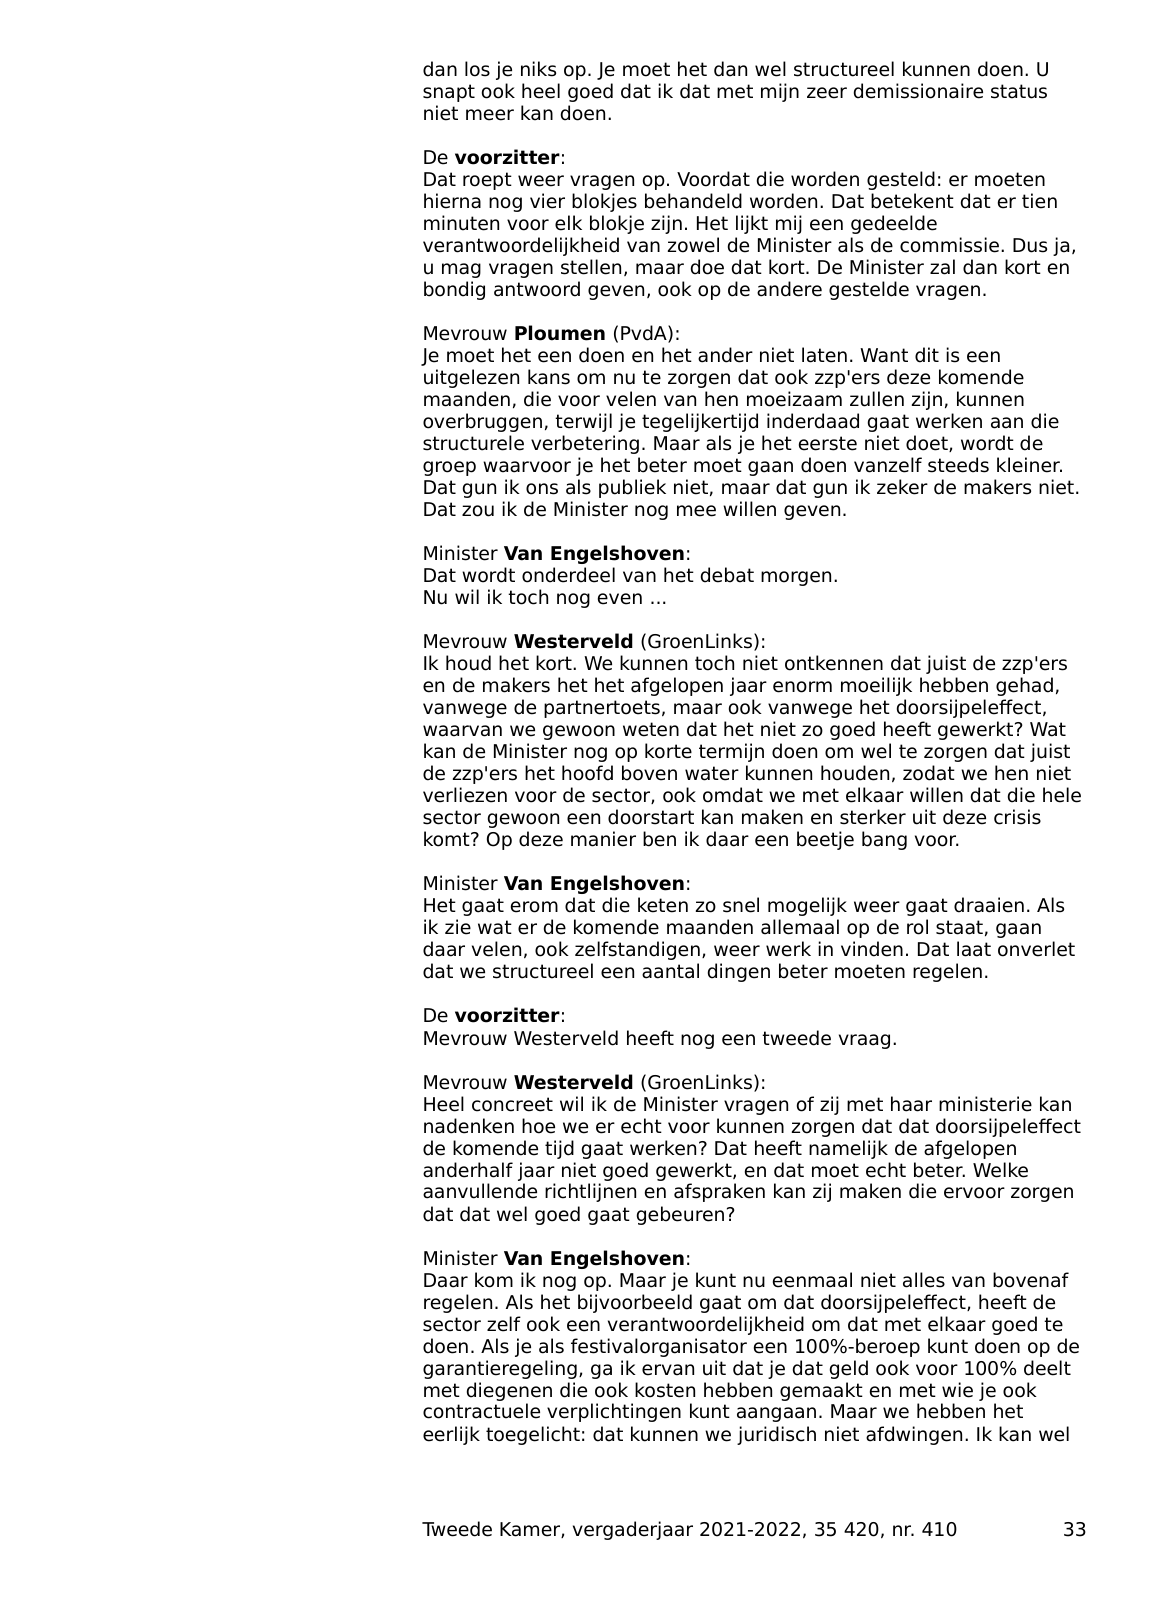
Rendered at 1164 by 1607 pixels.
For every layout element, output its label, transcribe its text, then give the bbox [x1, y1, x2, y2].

text Het gaat erom dat die keten zo snel mogelijk weer gaat draaien. Als ik zie wat er de komende maanden allemaal op de rol staat, gaan daar velen, ook zelfstandigen, weer werk in vinden. Dat laat onverlet dat we structureel een aantal dingen beter moeten regelen. [422, 895, 1087, 983]
text Mevrouw Westerveld (GroenLinks): [422, 1072, 1087, 1093]
text Ik houd het kort. We kunnen toch niet ontkennen dat juist de zzp'ers en de makers het het afgelopen jaar enorm moeilijk hebben gehad, vanwege de partnertoets, maar ook vanwege het doorsijpeleffect, waarvan we gewoon weten dat het niet zo goed heeft gewerkt? Wat kan de Minister nog op korte termijn doen om wel te zorgen dat juist de zzp'ers het hoofd boven water kunnen houden, zodat we hen niet verliezen voor de sector, ook omdat we met elkaar willen dat die hele sector gewoon een doorstart kan maken en sterker uit deze crisis komt? Op deze manier ben ik daar een beetje bang voor. [422, 653, 1087, 851]
text Je moet het een doen en het ander niet laten. Want dit is een uitgelezen kans om nu te zorgen dat ook zzp'ers deze komende maanden, die voor velen van hen moeizaam zullen zijn, kunnen overbruggen, terwijl je tegelijkertijd inderdaad gaat werken aan die structurele verbetering. Maar als je het eerste niet doet, wordt de groep waarvoor je het beter moet gaan doen vanzelf steeds kleiner. Dat gun ik ons als publiek niet, maar dat gun ik zeker de makers niet. Dat zou ik de Minister nog mee willen geven. [422, 345, 1087, 521]
text Heel concreet wil ik de Minister vragen of zij met haar ministerie kan nadenken hoe we er echt voor kunnen zorgen dat dat doorsijpeleffect de komende tijd gaat werken? Dat heeft namelijk de afgelopen anderhalf jaar niet goed gewerkt, en dat moet echt beter. Welke aanvullende richtlijnen en afspraken kan zij maken die ervoor zorgen dat dat wel goed gaat gebeuren? [422, 1093, 1087, 1225]
text Dat wordt onderdeel van het debat morgen. [422, 565, 1087, 587]
text Dat roept weer vragen op. Voordat die worden gesteld: er moeten hierna nog vier blokjes behandeld worden. Dat betekent dat er tien minuten voor elk blokje zijn. Het lijkt mij een gedeelde verantwoordelijkheid van zowel de Minister als de commissie. Dus ja, u mag vragen stellen, maar doe dat kort. De Minister zal dan kort en bondig antwoord geven, ook op de andere gestelde vragen. [422, 169, 1087, 301]
text Minister Van Engelshoven: [422, 1248, 1087, 1269]
text dan los je niks op. Je moet het dan wel structureel kunnen doen. U snapt ook heel goed dat ik dat met mijn zeer demissionaire status niet meer kan doen. [422, 59, 1087, 125]
text De voorzitter: [422, 1005, 1087, 1027]
text De voorzitter: [422, 147, 1087, 169]
text Daar kom ik nog op. Maar je kunt nu eenmaal niet alles van bovenaf regelen. Als het bijvoorbeeld gaat om dat doorsijpeleffect, heeft de sector zelf ook een verantwoordelijkheid om dat met elkaar goed te doen. Als je als festivalorganisator een 100%-beroep kunt doen op de garantieregeling, ga ik ervan uit dat je dat geld ook voor 100% deelt met diegenen die ook kosten hebben gemaakt en met wie je ook contractuele verplichtingen kunt aangaan. Maar we hebben het eerlijk toegelicht: dat kunnen we juridisch niet afdwingen. Ik kan wel [422, 1269, 1087, 1445]
text Minister Van Engelshoven: [422, 543, 1087, 565]
text Nu wil ik toch nog even ... [422, 587, 1087, 609]
text Minister Van Engelshoven: [422, 873, 1087, 895]
text Mevrouw Ploumen (PvdA): [422, 323, 1087, 345]
text Mevrouw Westerveld heeft nog een tweede vraag. [422, 1027, 1087, 1049]
text Mevrouw Westerveld (GroenLinks): [422, 631, 1087, 653]
